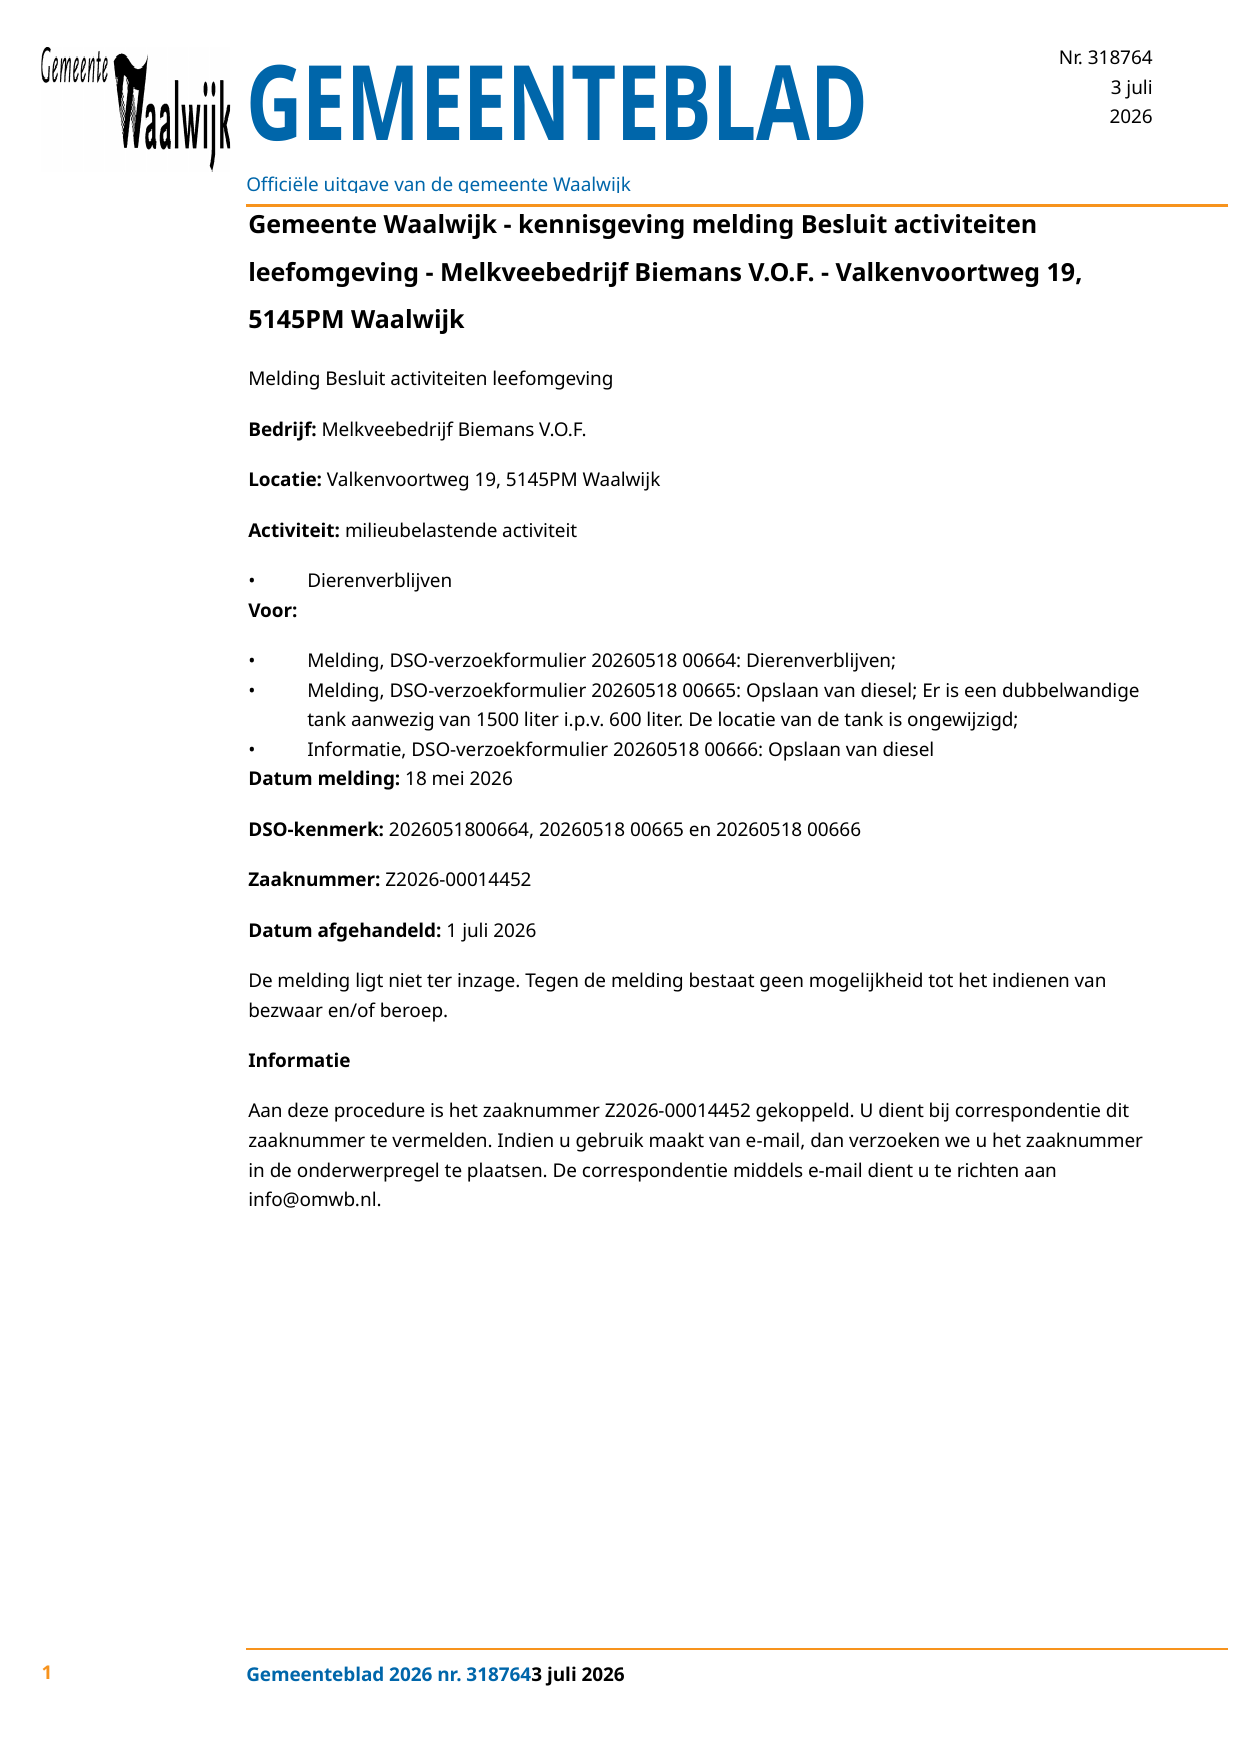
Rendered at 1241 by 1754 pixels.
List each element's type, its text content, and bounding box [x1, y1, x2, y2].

list Melding, DSO-verzoekformulier 20260518 00665: Opslaan van diesel; Er is een dubbelwandige tank aanwezig van 1500 liter i.p.v. 600 liter. De locatie van de tank is ongewijzigd; [248, 677, 1152, 732]
text Melding Besluit activiteiten leefomgeving [248, 366, 1152, 391]
list Dierenverblijven [248, 567, 1152, 593]
list Informatie, DSO-verzoekformulier 20260518 00666: Opslaan van diesel [248, 736, 1152, 762]
text Zaaknummer: Z2026-00014452 [248, 866, 1152, 892]
list Melding, DSO-verzoekformulier 20260518 00664: Dierenverblijven; [248, 647, 1152, 673]
text Bedrijf: Melkveebedrijf Biemans V.O.F. [248, 416, 1152, 442]
text Datum afgehandeld: 1 juli 2026 [248, 917, 1152, 942]
text Datum melding: 18 mei 2026 [248, 766, 1152, 791]
text Aan deze procedure is het zaaknummer Z2026-00014452 gekoppeld. U dient bij correspondentie dit zaaknummer te vermelden. Indien u gebruik maakt van e-mail, dan verzoeken we u het zaaknummer in de onderwerpregel te plaatsen. De correspondentie middels e-mail dient u te richten aan info@omwb.nl. [248, 1098, 1152, 1212]
text DSO-kenmerk: 2026051800664, 20260518 00665 en 20260518 00666 [248, 816, 1152, 842]
text De melding ligt niet ter inzage. Tegen de melding bestaat geen mogelijkheid tot het indienen van bezwaar en/of beroep. [248, 967, 1152, 1022]
picture [41, 47, 231, 172]
text Informatie [248, 1047, 1152, 1073]
text Locatie: Valkenvoortweg 19, 5145PM Waalwijk [248, 466, 1152, 492]
text Gemeente Waalwijk - kennisgeving melding Besluit activiteiten leefomgeving - Melkveebedrijf Biemans V.O.F. - Valkenvoortweg 19, 5145PM Waalwijk [248, 207, 1152, 336]
text Activiteit: milieubelastende activiteit [248, 517, 1152, 542]
text Voor: [248, 597, 1152, 622]
